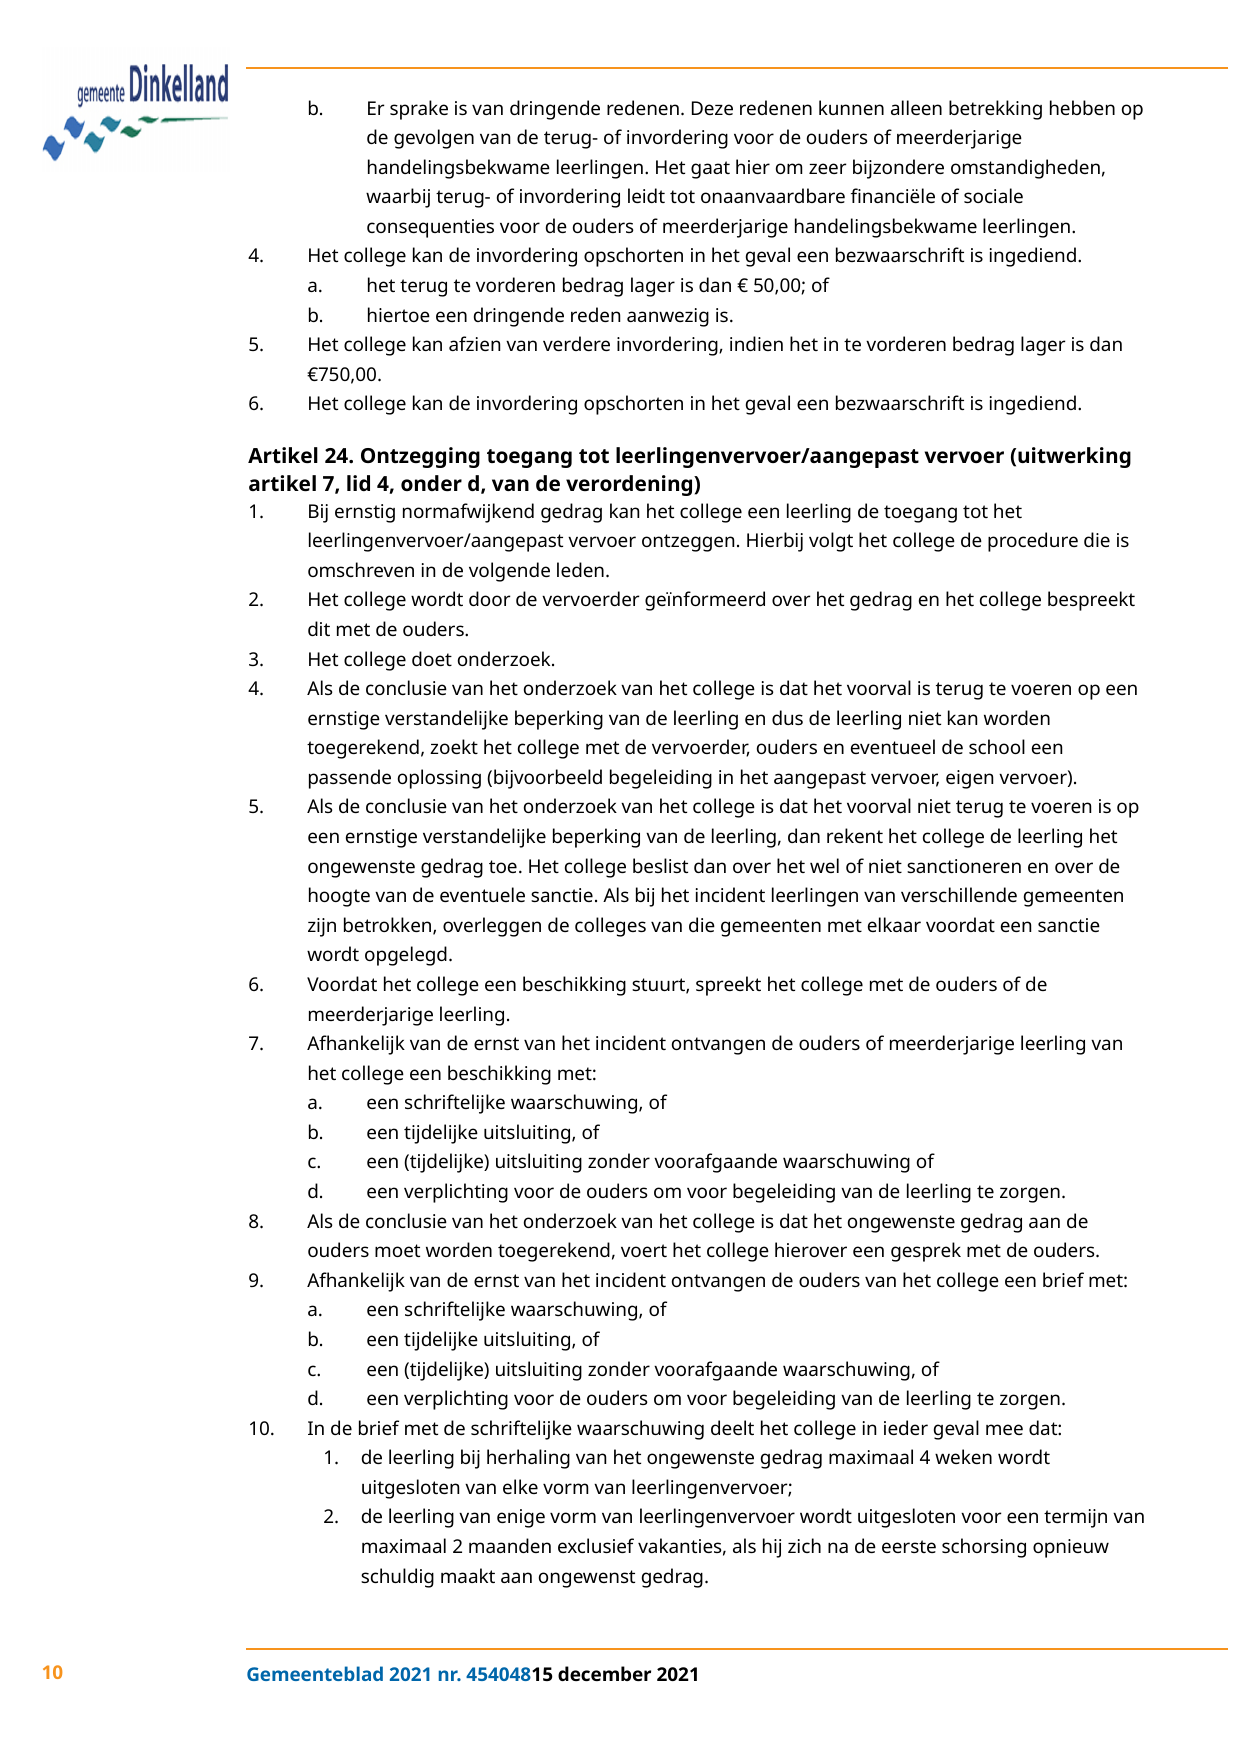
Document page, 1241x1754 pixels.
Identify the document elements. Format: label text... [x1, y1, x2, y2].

list Als de conclusie van het onderzoek van het college is dat het ongewenste gedrag aan de ouders moet worden toegerekend, voert het college hierover een gesprek met de ouders. [248, 1208, 1152, 1263]
list de leerling van enige vorm van leerlingenvervoer wordt uitgesloten voor een termijn van maximaal 2 maanden exclusief vakanties, als hij zich na de eerste schorsing opnieuw schuldig maakt aan ongewenst gedrag. [323, 1504, 1152, 1589]
list Afhankelijk van de ernst van het incident ontvangen de ouders of meerderjarige leerling van het college een beschikking met: [248, 1030, 1152, 1086]
text Artikel 24. Ontzegging toegang tot leerlingenvervoer/aangepast vervoer (uitwerking artikel 7, lid 4, onder d, van de verordening) [248, 441, 1152, 498]
list Het college kan de invordering opschorten in het geval een bezwaarschrift is ingediend. [248, 243, 1152, 268]
picture [41, 47, 231, 172]
list een schriftelijke waarschuwing, of [307, 1089, 1152, 1115]
list Als de conclusie van het onderzoek van het college is dat het voorval is terug te voeren op een ernstige verstandelijke beperking van de leerling en dus de leerling niet kan worden toegerekend, zoekt het college met de vervoerder, ouders en eventueel de school een passende oplossing (bijvoorbeeld begeleiding in het aangepast vervoer, eigen vervoer). [248, 675, 1152, 790]
list Als de conclusie van het onderzoek van het college is dat het voorval niet terug te voeren is op een ernstige verstandelijke beperking van de leerling, dan rekent het college de leerling het ongewenste gedrag toe. Het college beslist dan over het wel of niet sanctioneren en over de hoogte van de eventuele sanctie. Als bij het incident leerlingen van verschillende gemeenten zijn betrokken, overleggen de colleges van die gemeenten met elkaar voordat een sanctie wordt opgelegd. [248, 794, 1152, 967]
list Bij ernstig normafwijkend gedrag kan het college een leerling de toegang tot het leerlingenvervoer/aangepast vervoer ontzeggen. Hierbij volgt het college de procedure die is omschreven in de volgende leden. [248, 498, 1152, 583]
list een verplichting voor de ouders om voor begeleiding van de leerling te zorgen. [307, 1178, 1152, 1204]
list Het college kan afzien van verdere invordering, indien het in te vorderen bedrag lager is dan €750,00. [248, 331, 1152, 387]
list In de brief met de schriftelijke waarschuwing deelt het college in ieder geval mee dat: [248, 1415, 1152, 1441]
list Het college doet onderzoek. [248, 646, 1152, 672]
list Het college kan de invordering opschorten in het geval een bezwaarschrift is ingediend. [248, 391, 1152, 416]
list Afhankelijk van de ernst van het incident ontvangen de ouders van het college een brief met: [248, 1267, 1152, 1293]
list het terug te vorderen bedrag lager is dan € 50,00; of [307, 272, 1152, 298]
list een (tijdelijke) uitsluiting zonder voorafgaande waarschuwing of [307, 1149, 1152, 1174]
list de leerling bij herhaling van het ongewenste gedrag maximaal 4 weken wordt uitgesloten van elke vorm van leerlingenvervoer; [323, 1444, 1152, 1500]
list een schriftelijke waarschuwing, of [307, 1297, 1152, 1322]
list hiertoe een dringende reden aanwezig is. [307, 302, 1152, 328]
list een (tijdelijke) uitsluiting zonder voorafgaande waarschuwing, of [307, 1356, 1152, 1382]
list een tijdelijke uitsluiting, of [307, 1119, 1152, 1145]
list Er sprake is van dringende redenen. Deze redenen kunnen alleen betrekking hebben op de gevolgen van de terug- of invordering voor de ouders of meerderjarige handelingsbekwame leerlingen. Het gaat hier om zeer bijzondere omstandigheden, waarbij terug- of invordering leidt tot onaanvaardbare financiële of sociale consequenties voor de ouders of meerderjarige handelingsbekwame leerlingen. [307, 95, 1152, 239]
list een tijdelijke uitsluiting, of [307, 1326, 1152, 1352]
list een verplichting voor de ouders om voor begeleiding van de leerling te zorgen. [307, 1385, 1152, 1411]
list Voordat het college een beschikking stuurt, spreekt het college met de ouders of de meerderjarige leerling. [248, 971, 1152, 1027]
list Het college wordt door de vervoerder geïnformeerd over het gedrag en het college bespreekt dit met de ouders. [248, 587, 1152, 642]
